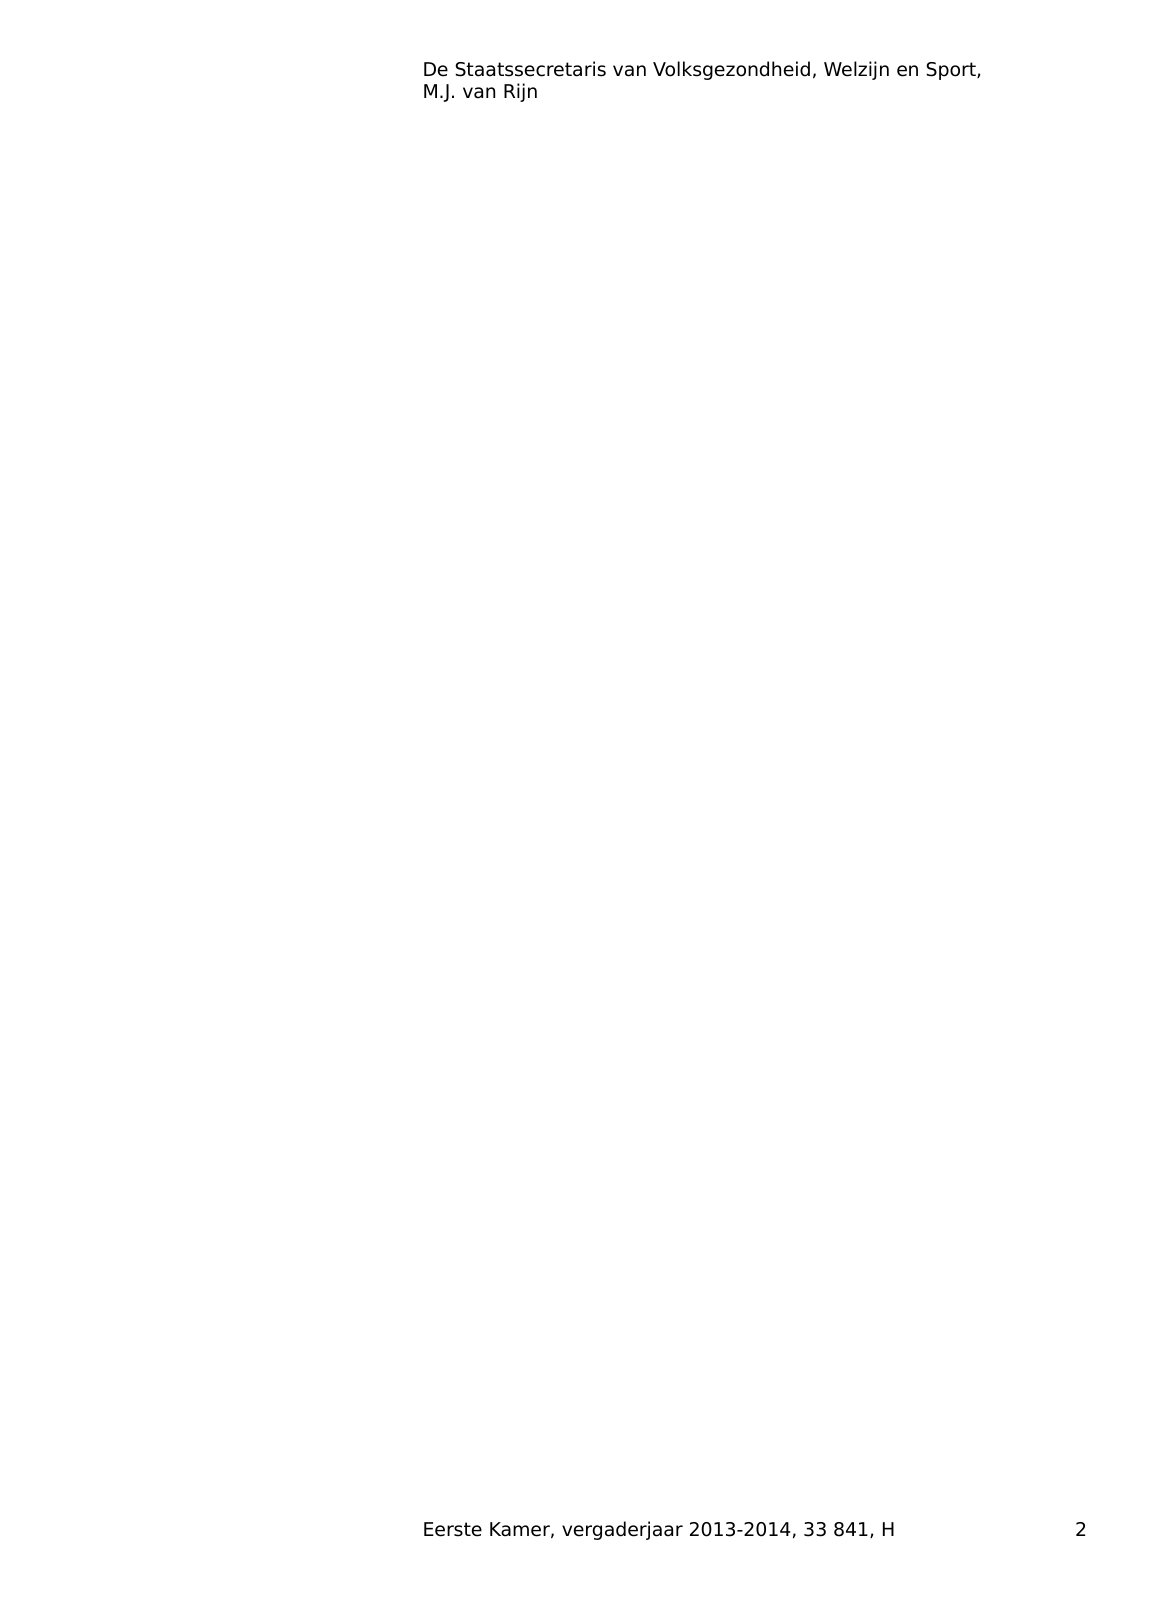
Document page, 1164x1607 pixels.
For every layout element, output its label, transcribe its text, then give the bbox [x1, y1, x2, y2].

text De Staatssecretaris van Volksgezondheid, Welzijn en Sport, M.J. van Rijn [422, 59, 1087, 103]
